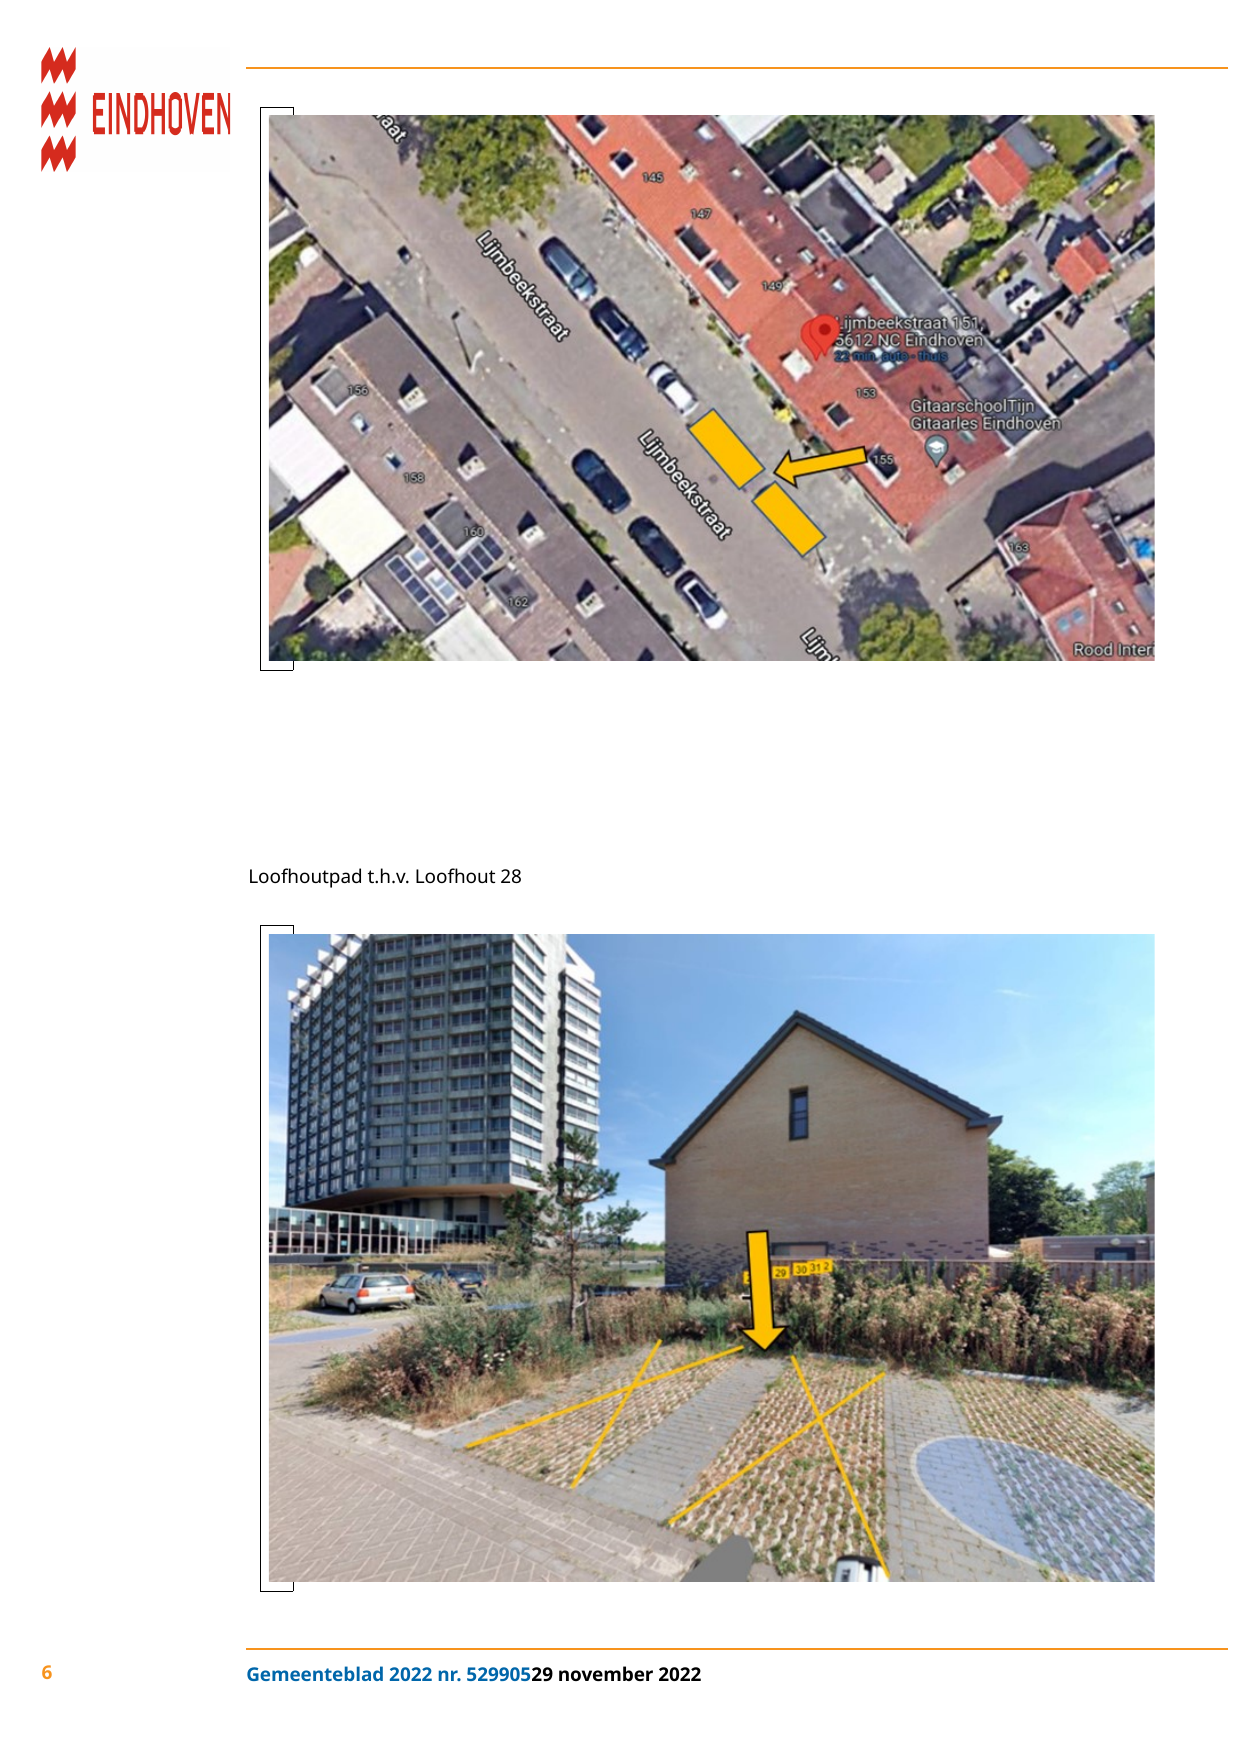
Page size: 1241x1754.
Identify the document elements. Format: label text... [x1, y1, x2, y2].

text Loofhoutpad t.h.v. Loofhout 28 [248, 863, 1152, 889]
picture [41, 47, 231, 172]
picture [268, 934, 1155, 1582]
picture [268, 115, 1155, 661]
